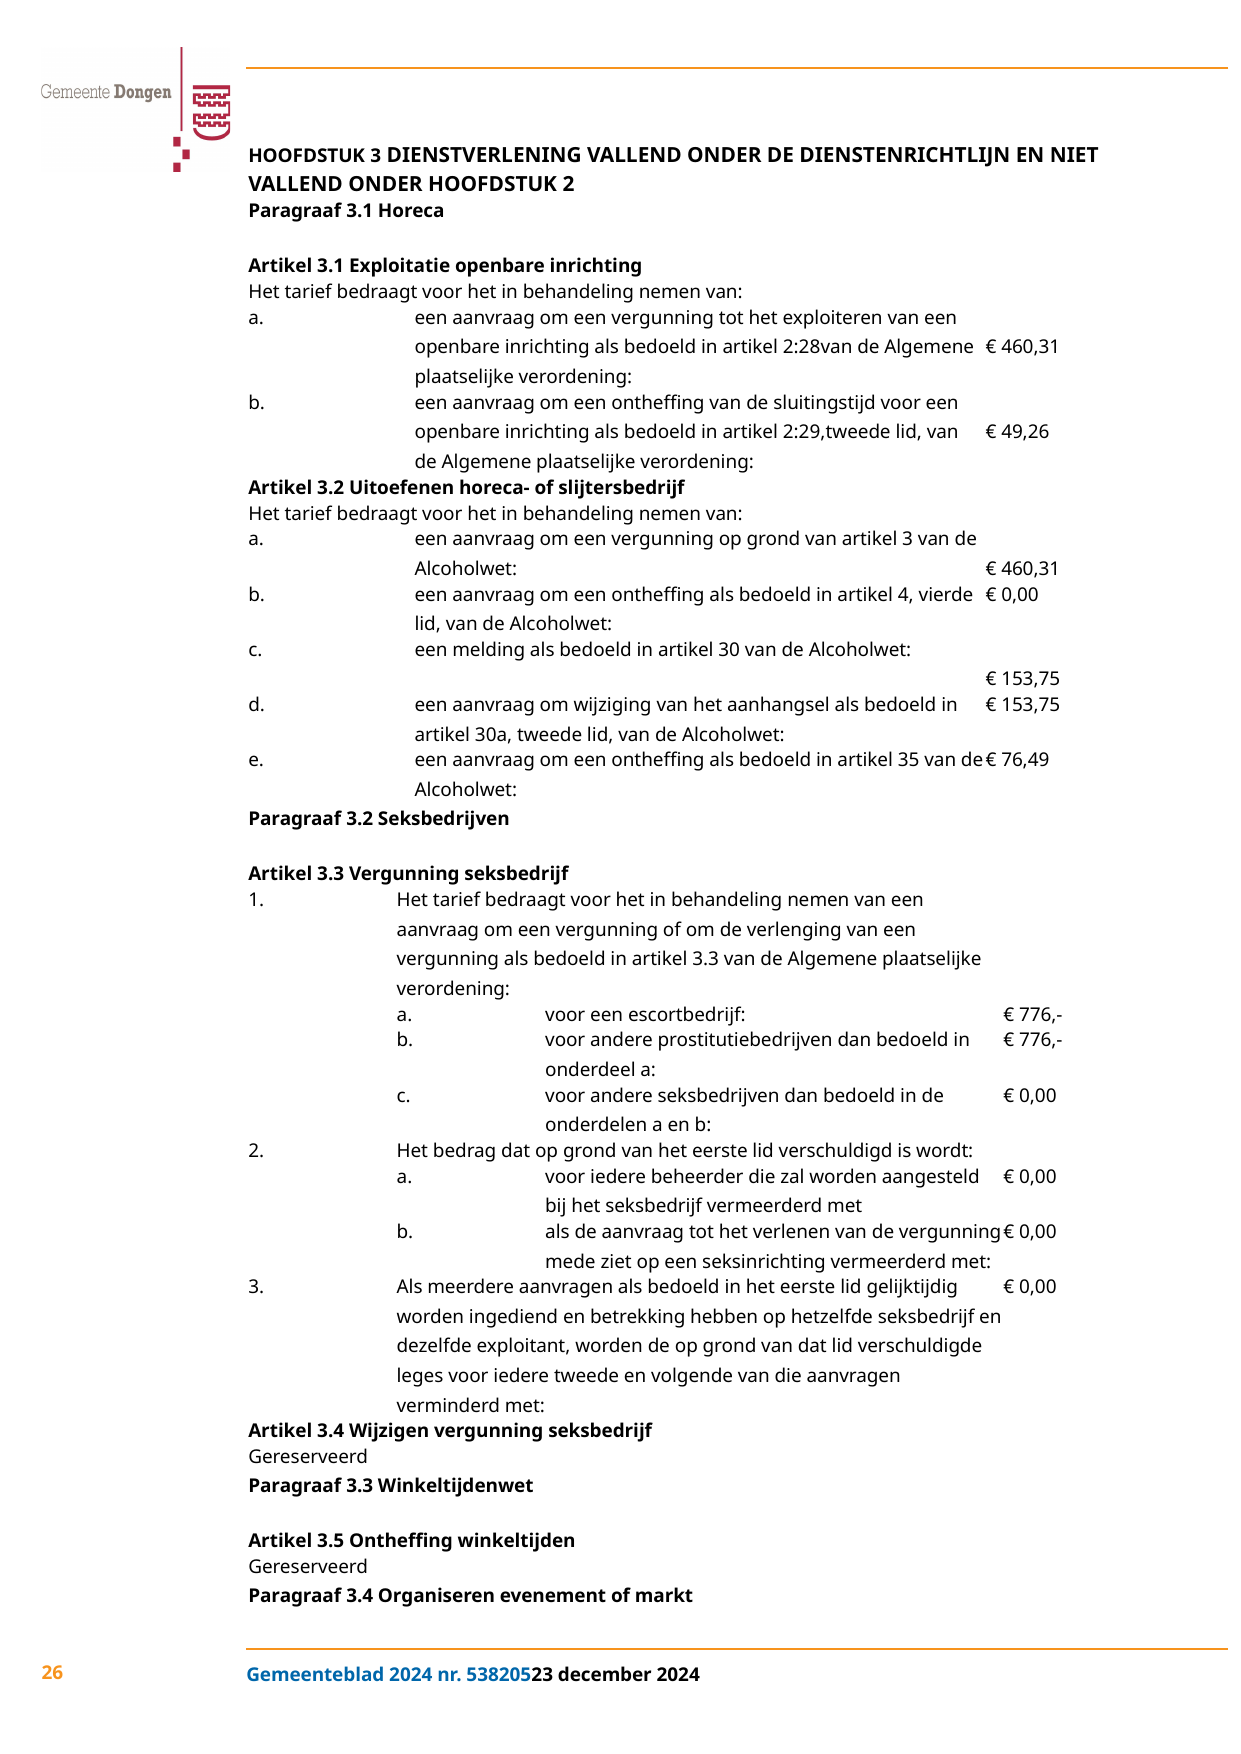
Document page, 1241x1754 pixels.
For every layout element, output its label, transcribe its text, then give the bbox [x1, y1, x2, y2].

table_header [954, 1528, 1152, 1553]
table_cell [954, 1554, 1152, 1579]
table_cell 1. [248, 886, 396, 1001]
table_header [985, 253, 1152, 278]
table_cell [985, 500, 1152, 525]
picture [41, 47, 231, 172]
table_cell [1003, 886, 1152, 1001]
table_cell een aanvraag om een ontheffing als bedoeld in artikel 35 van de Alcoholwet: [414, 747, 985, 802]
table_cell Als meerdere aanvragen als bedoeld in het eerste lid gelijktijdig worden ingediend en betrekking hebben op hetzelfde seksbedrijf en dezelfde exploitant, worden de op grond van dat lid verschuldigde leges voor iedere tweede en volgende van die aanvragen verminderd met: [396, 1274, 1003, 1418]
table_cell Het tarief bedraagt voor het in behandeling nemen van: [248, 500, 985, 525]
table_cell [1003, 1443, 1152, 1469]
table_cell € 0,00 [985, 581, 1152, 636]
table_cell € 776,- [1003, 1001, 1152, 1027]
table_cell Het tarief bedraagt voor het in behandeling nemen van een aanvraag om een vergunning of om de verlenging van een vergunning als bedoeld in artikel 3.3 van de Algemene plaatselijke verordening: [396, 886, 1003, 1001]
table_header Artikel 3.1 Exploitatie openbare inrichting [248, 253, 985, 278]
table_cell een aanvraag om een vergunning op grond van artikel 3 van de Alcoholwet: [414, 525, 985, 581]
table_cell € 76,49 [985, 747, 1152, 802]
table_cell [248, 1001, 396, 1027]
table_cell [248, 1218, 396, 1273]
table_cell b. [396, 1218, 545, 1273]
table_cell Artikel 3.2 Uitoefenen horeca- of slijtersbedrijf [248, 474, 985, 500]
table_cell € 0,00 [1003, 1218, 1152, 1273]
table_cell [248, 1082, 396, 1137]
table_cell 3. [248, 1274, 396, 1418]
table_cell Het tarief bedraagt voor het in behandeling nemen van: [248, 279, 985, 304]
table_cell als de aanvraag tot het verlenen van de vergunning mede ziet op een seksinrichting vermeerderd met: [545, 1218, 1003, 1273]
table_cell € 153,75 [985, 691, 1152, 747]
table_cell [985, 474, 1152, 500]
table_cell a. [248, 304, 414, 389]
table_header [1003, 861, 1152, 886]
table_cell b. [248, 389, 414, 474]
table_cell 2. [248, 1137, 396, 1163]
table_cell a. [396, 1001, 545, 1027]
table_cell c. [248, 636, 414, 691]
table_cell a. [248, 525, 414, 581]
table_cell een aanvraag om een vergunning tot het exploiteren van een openbare inrichting als bedoeld in artikel 2:28van de Algemene plaatselijke verordening: [414, 304, 985, 389]
table_cell [985, 279, 1152, 304]
table_cell € 460,31 [985, 304, 1152, 389]
table_header Artikel 3.5 Ontheffing winkeltijden [248, 1528, 954, 1553]
table_cell € 0,00 [1003, 1082, 1152, 1137]
table_cell Het bedrag dat op grond van het eerste lid verschuldigd is wordt: [396, 1137, 1003, 1163]
table_cell b. [396, 1027, 545, 1082]
table_cell [248, 1027, 396, 1082]
table_cell een melding als bedoeld in artikel 30 van de Alcoholwet: [414, 636, 985, 691]
table_cell € 776,- [1003, 1027, 1152, 1082]
table_cell Artikel 3.4 Wijzigen vergunning seksbedrijf [248, 1418, 1003, 1443]
table_cell e. [248, 747, 414, 802]
table_cell [1003, 1137, 1152, 1163]
table_cell voor andere prostitutiebedrijven dan bedoeld in onderdeel a: [545, 1027, 1003, 1082]
table_cell a. [396, 1163, 545, 1218]
table_cell een aanvraag om een ontheffing van de sluitingstijd voor een openbare inrichting als bedoeld in artikel 2:29,tweede lid, van de Algemene plaatselijke verordening: [414, 389, 985, 474]
text Paragraaf 3.1 Horeca [248, 197, 1152, 223]
table_cell een aanvraag om wijziging van het aanhangsel als bedoeld in artikel 30a, tweede lid, van de Alcoholwet: [414, 691, 985, 747]
table_cell d. [248, 691, 414, 747]
table_cell [1003, 1418, 1152, 1443]
text Paragraaf 3.4 Organiseren evenement of markt [248, 1582, 1152, 1608]
table_cell Gereserveerd [248, 1554, 954, 1579]
table_cell b. [248, 581, 414, 636]
table_cell € 49,26 [985, 389, 1152, 474]
table_cell € 0,00 [1003, 1274, 1152, 1418]
table_cell c. [396, 1082, 545, 1137]
table_cell € 153,75 [985, 636, 1152, 691]
table_cell een aanvraag om een ontheffing als bedoeld in artikel 4, vierde lid, van de Alcoholwet: [414, 581, 985, 636]
table_cell voor een escortbedrijf: [545, 1001, 1003, 1027]
table_cell voor andere seksbedrijven dan bedoeld in de onderdelen a en b: [545, 1082, 1003, 1137]
text Paragraaf 3.2 Seksbedrijven [248, 805, 1152, 831]
table_cell € 460,31 [985, 525, 1152, 581]
table_cell voor iedere beheerder die zal worden aangesteld bij het seksbedrijf vermeerderd met [545, 1163, 1003, 1218]
table_cell Gereserveerd [248, 1443, 1003, 1469]
text HOOFDSTUK 3 DIENSTVERLENING VALLEND ONDER DE DIENSTENRICHTLIJN EN NIET VALLEND ONDER HOOFDSTUK 2 [248, 140, 1152, 197]
table_header Artikel 3.3 Vergunning seksbedrijf [248, 861, 1003, 886]
table_cell [248, 1163, 396, 1218]
table_cell € 0,00 [1003, 1163, 1152, 1218]
text Paragraaf 3.3 Winkeltijdenwet [248, 1472, 1152, 1498]
